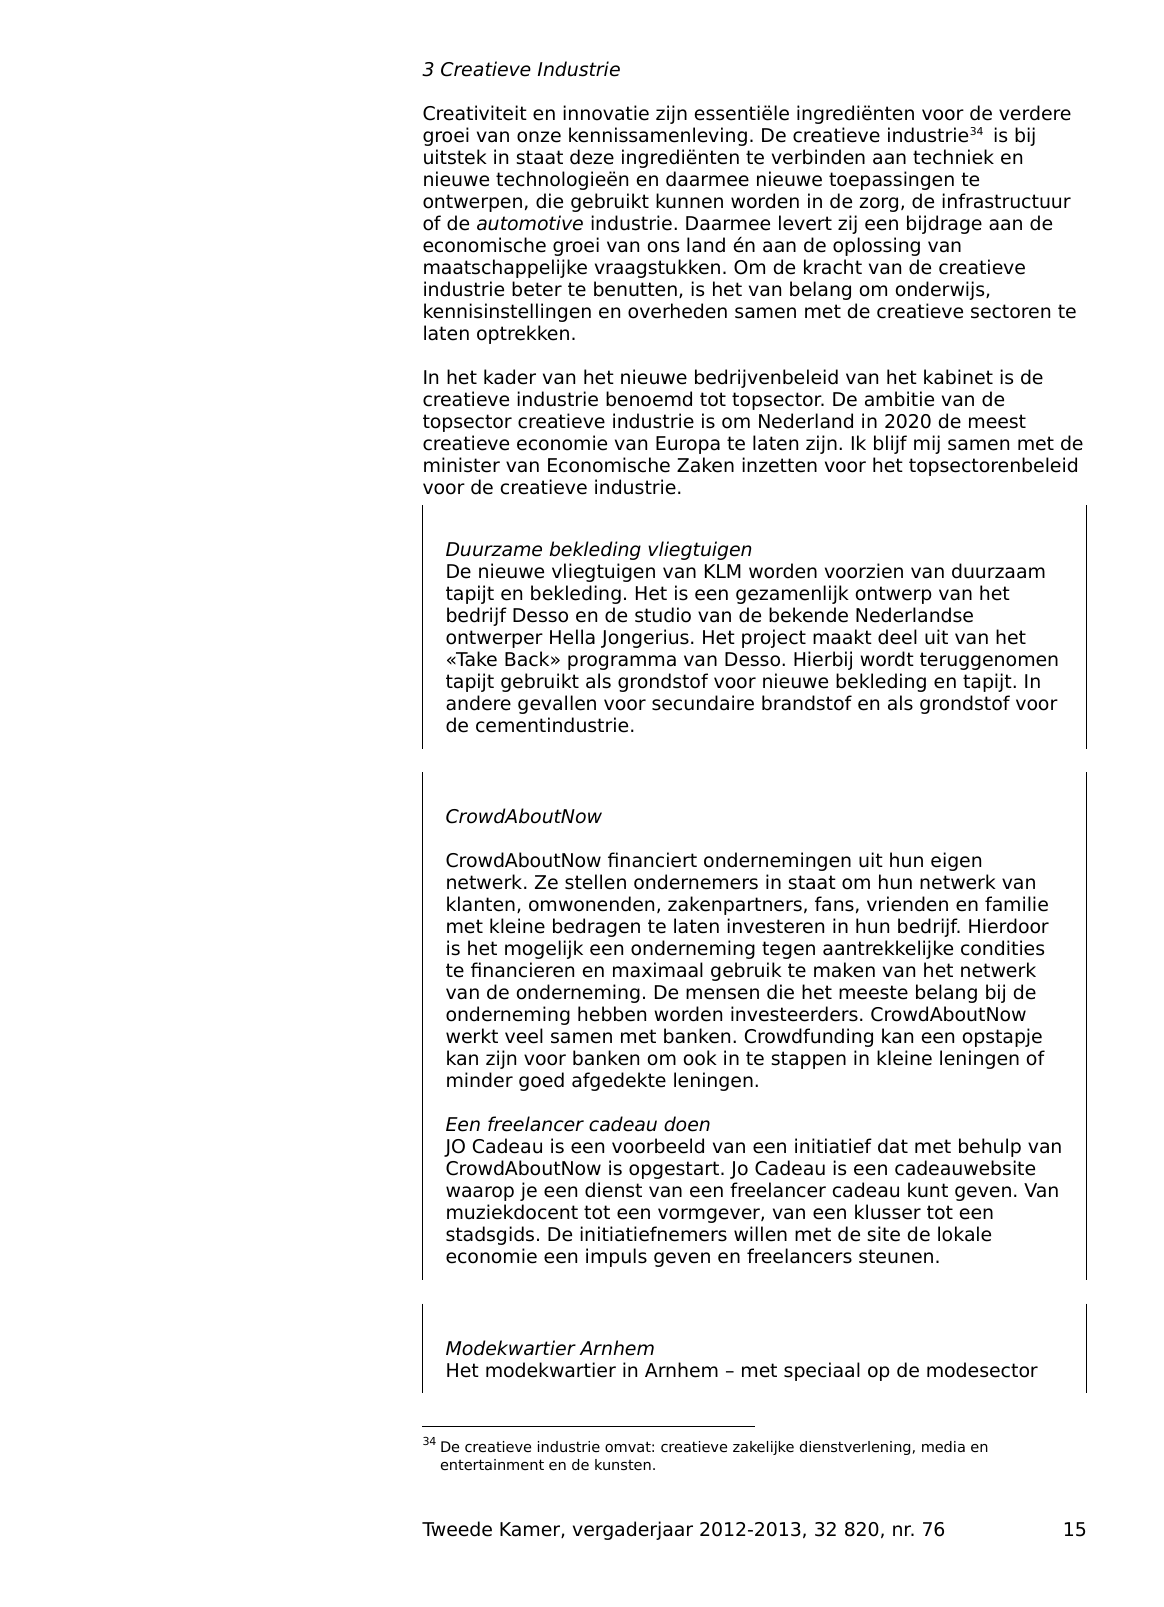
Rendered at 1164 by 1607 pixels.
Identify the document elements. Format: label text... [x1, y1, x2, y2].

table_header CrowdAboutNow CrowdAboutNow financiert ondernemingen uit hun eigen netwerk. Ze stellen ondernemers in staat om hun netwerk van klanten, omwonenden, zakenpartners, fans, vrienden en familie met kleine bedragen te laten investeren in hun bedrijf. Hierdoor is het mogelijk een onderneming tegen aantrekkelijke condities te financieren en maximaal gebruik te maken van het netwerk van de onderneming. De mensen die het meeste belang bij de onderneming hebben worden investeerders. CrowdAboutNow werkt veel samen met banken. Crowdfunding kan een opstapje kan zijn voor banken om ook in te stappen in kleine leningen of minder goed afgedekte leningen. Een freelancer cadeau doen JO Cadeau is een voorbeeld van een initiatief dat met behulp van CrowdAboutNow is opgestart. Jo Cadeau is een cadeauwebsite waarop je een dienst van een freelancer cadeau kunt geven. Van muziekdocent tot een vormgever, van een klusser tot een stadsgids. De initiatiefnemers willen met de site de lokale economie een impuls geven en freelancers steunen. [423, 772, 1086, 1280]
subtitle 3 Creatieve Industrie [422, 59, 1087, 81]
text In het kader van het nieuwe bedrijvenbeleid van het kabinet is de creatieve industrie benoemd tot topsector. De ambitie van de topsector creatieve industrie is om Nederland in 2020 de meest creatieve economie van Europa te laten zijn. Ik blijf mij samen met de minister van Economische Zaken inzetten voor het topsectorenbeleid voor de creatieve industrie. [422, 367, 1087, 499]
table_header Modekwartier Arnhem Het modekwartier in Arnhem – met speciaal op de modesector [423, 1304, 1086, 1393]
table_header Duurzame bekleding vliegtuigen De nieuwe vliegtuigen van KLM worden voorzien van duurzaam tapijt en bekleding. Het is een gezamenlijk ontwerp van het bedrijf Desso en de studio van de bekende Nederlandse ontwerper Hella Jongerius. Het project maakt deel uit van het «Take Back» programma van Desso. Hierbij wordt teruggenomen tapijt gebruikt als grondstof voor nieuwe bekleding en tapijt. In andere gevallen voor secundaire brandstof en als grondstof voor de cementindustrie. [423, 505, 1086, 748]
text Creativiteit en innovatie zijn essentiële ingrediënten voor de verdere groei van onze kennissamenleving. De creatieve industrie is bij uitstek in staat deze ingrediënten te verbinden aan techniek en nieuwe technologieën en daarmee nieuwe toepassingen te ontwerpen, die gebruikt kunnen worden in de zorg, de infrastructuur of de automotive industrie. Daarmee levert zij een bijdrage aan de economische groei van ons land én aan de oplossing van maatschappelijke vraagstukken. Om de kracht van de creatieve industrie beter te benutten, is het van belang om onderwijs, kennisinstellingen en overheden samen met de creatieve sectoren te laten optrekken. [422, 103, 1087, 345]
text De creatieve industrie omvat: creatieve zakelijke dienstverlening, media en entertainment en de kunsten. [422, 1435, 1087, 1474]
